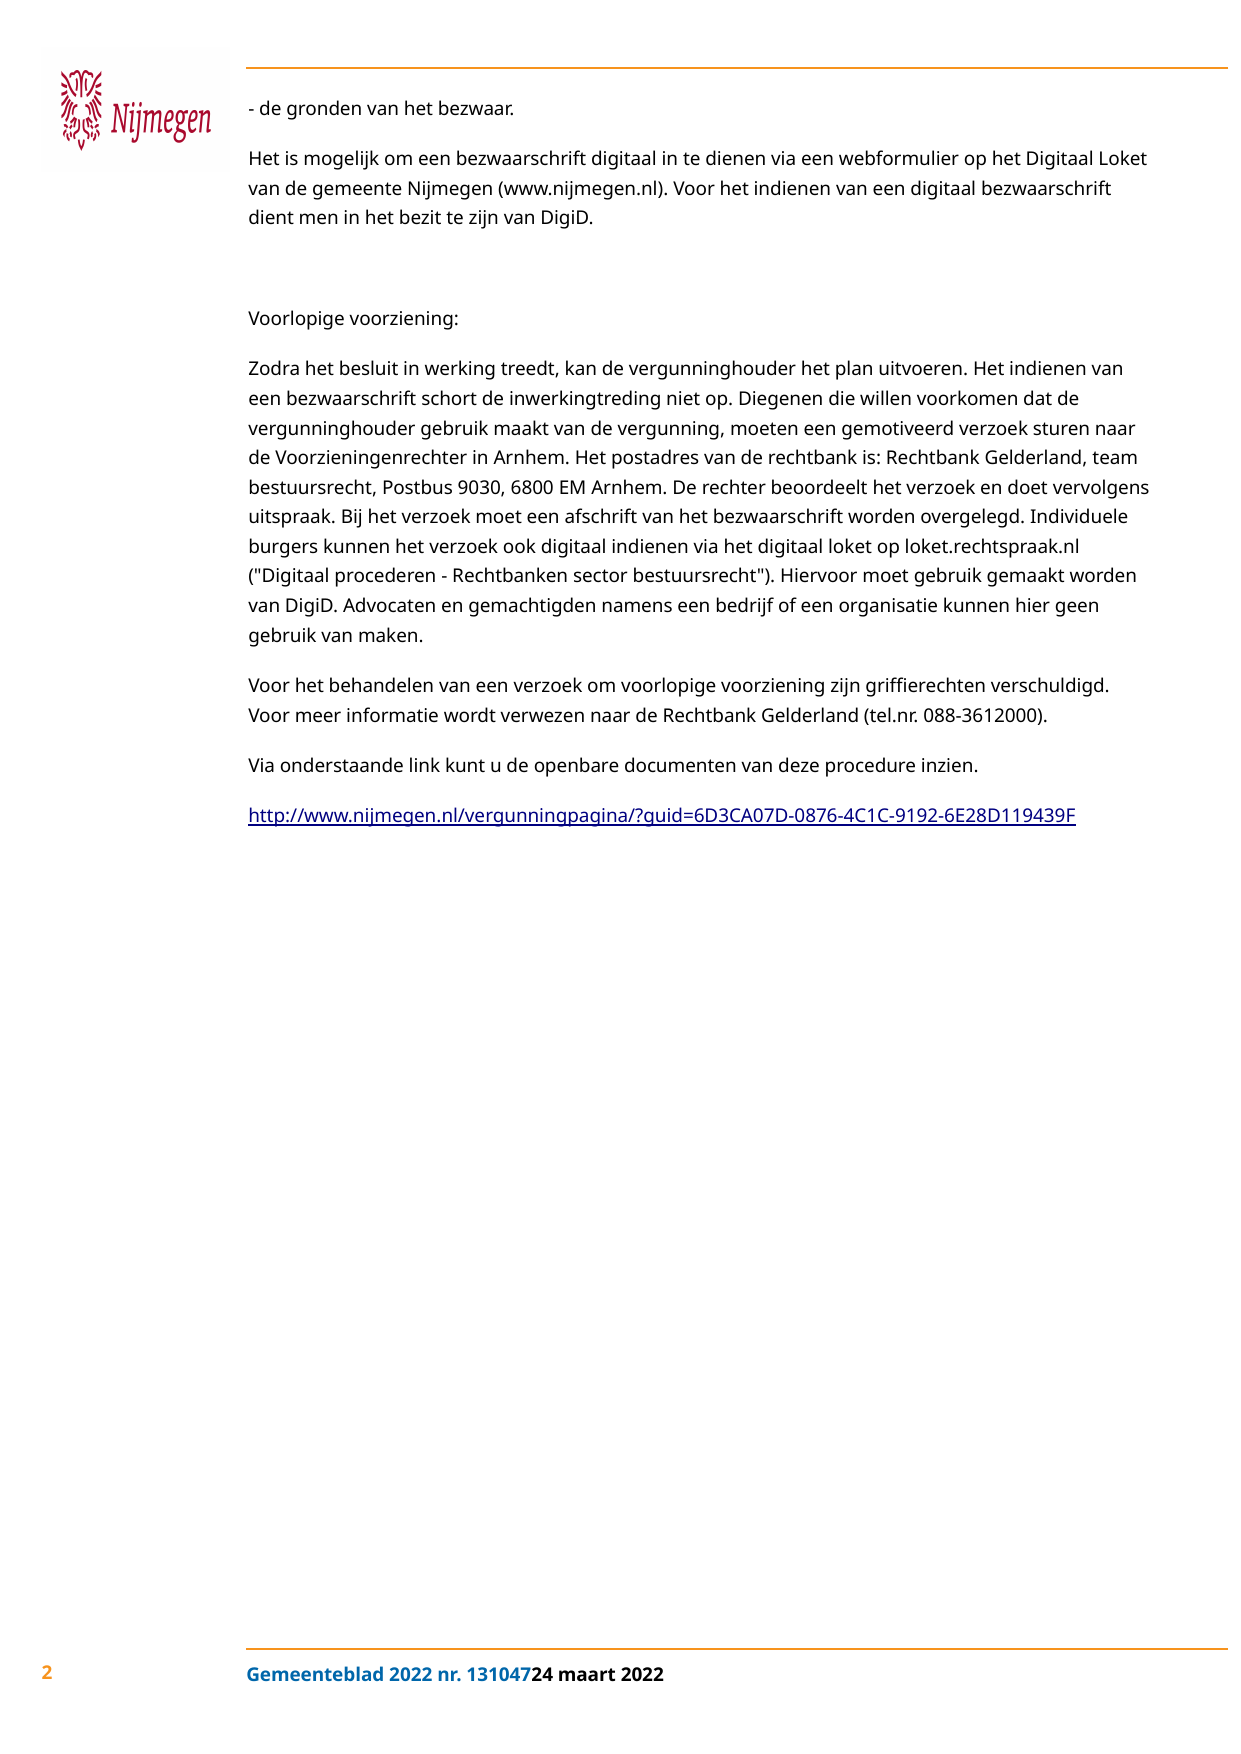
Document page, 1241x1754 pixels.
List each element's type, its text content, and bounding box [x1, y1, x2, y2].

text http://www.nijmegen.nl/vergunningpagina/?guid=6D3CA07D-0876-4C1C-9192-6E28D119439F [248, 803, 1152, 828]
text - de gronden van het bezwaar. [248, 95, 1152, 121]
text Het is mogelijk om een bezwaarschrift digitaal in te dienen via een webformulier op het Digitaal Loket van de gemeente Nijmegen (www.nijmegen.nl). Voor het indienen van een digitaal bezwaarschrift dient men in het bezit te zijn van DigiD. [248, 145, 1152, 230]
text Voor het behandelen van een verzoek om voorlopige voorziening zijn griffierechten verschuldigd. Voor meer informatie wordt verwezen naar de Rechtbank Gelderland (tel.nr. 088-3612000). [248, 672, 1152, 728]
text Via onderstaande link kunt u de openbare documenten van deze procedure inzien. [248, 752, 1152, 778]
text Voorlopige voorziening: [248, 305, 1152, 331]
text Zodra het besluit in werking treedt, kan de vergunninghouder het plan uitvoeren. Het indienen van een bezwaarschrift schort de inwerkingtreding niet op. Diegenen die willen voorkomen dat de vergunninghouder gebruik maakt van de vergunning, moeten een gemotiveerd verzoek sturen naar de Voorzieningenrechter in Arnhem. Het postadres van de rechtbank is: Rechtbank Gelderland, team bestuursrecht, Postbus 9030, 6800 EM Arnhem. De rechter beoordeelt het verzoek en doet vervolgens uitspraak. Bij het verzoek moet een afschrift van het bezwaarschrift worden overgelegd. Individuele burgers kunnen het verzoek ook digitaal indienen via het digitaal loket op loket.rechtspraak.nl ("Digitaal procederen - Rechtbanken sector bestuursrecht"). Hiervoor moet gebruik gemaakt worden van DigiD. Advocaten en gemachtigden namens een bedrijf of een organisatie kunnen hier geen gebruik van maken. [248, 356, 1152, 648]
picture [41, 47, 231, 172]
